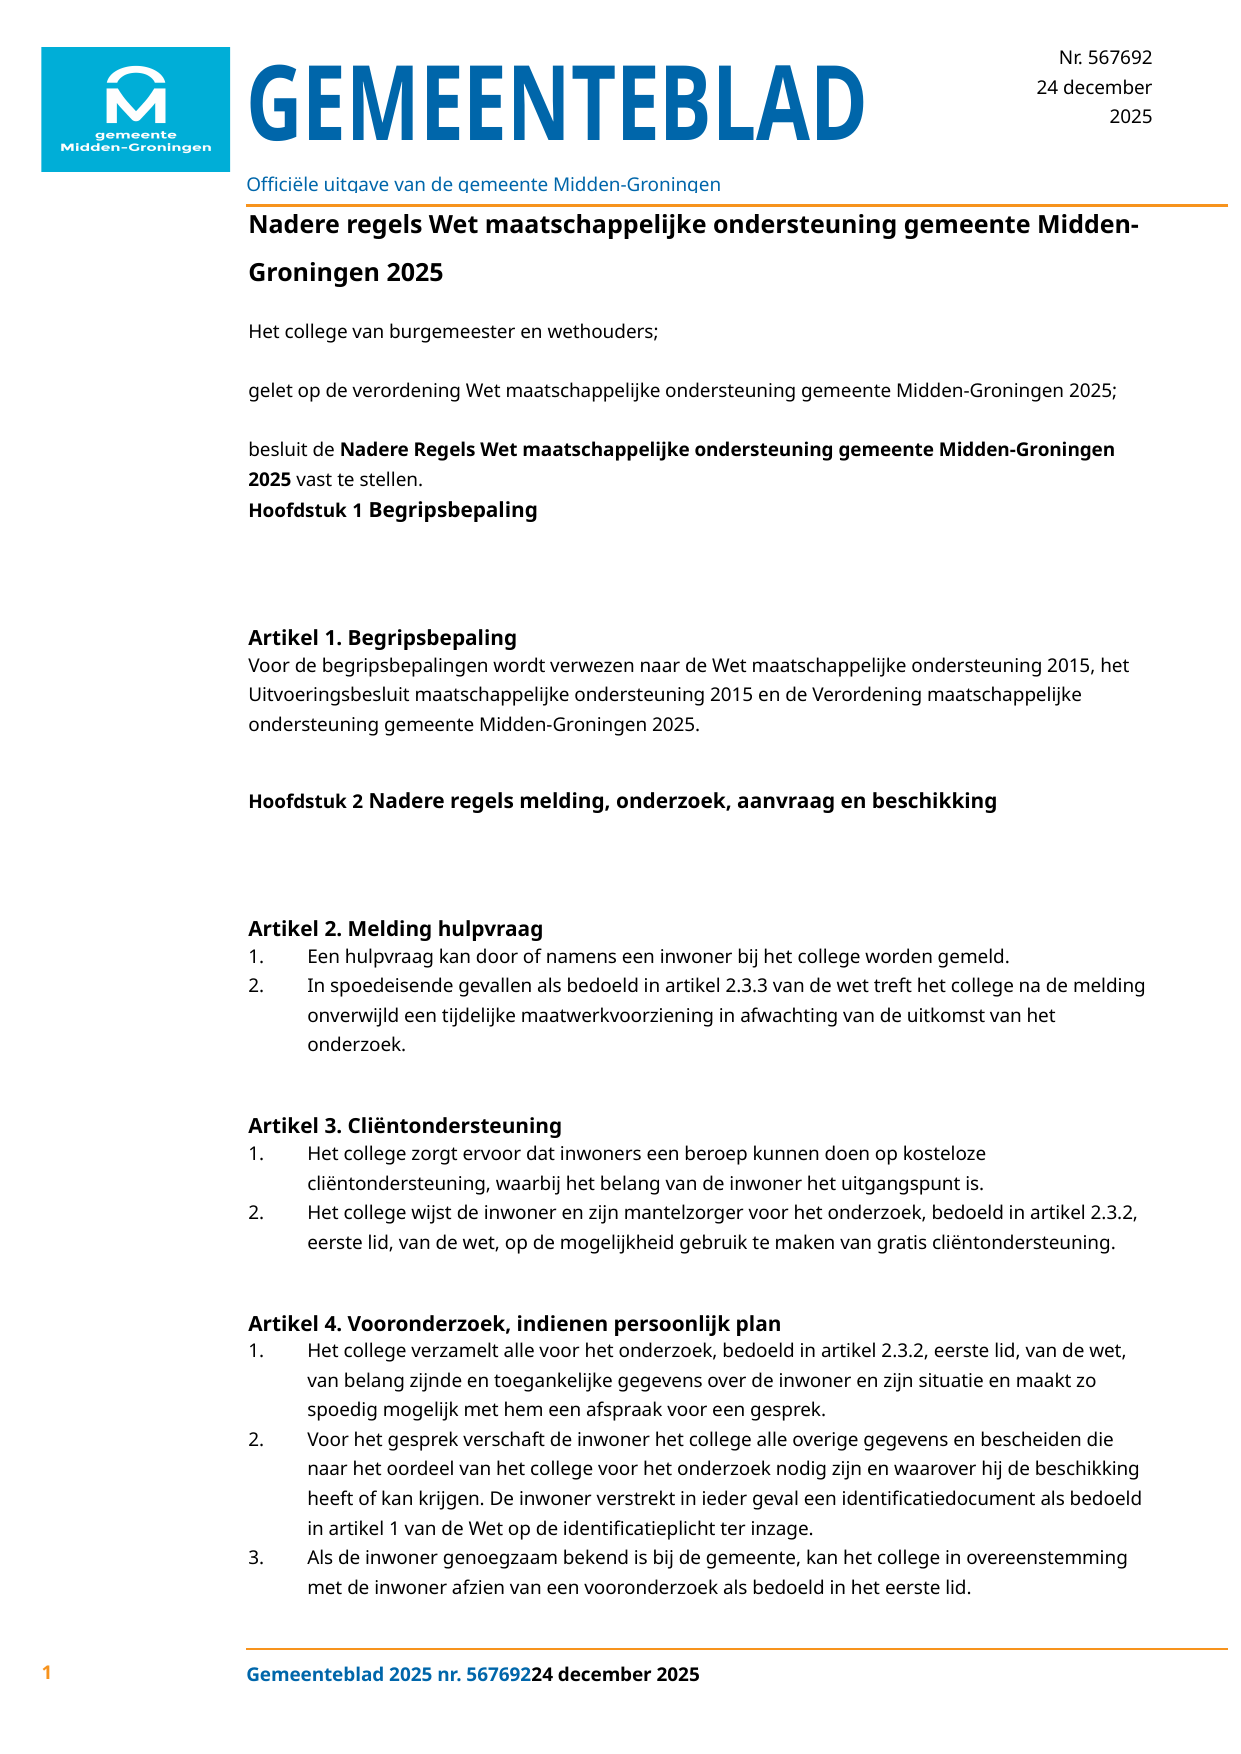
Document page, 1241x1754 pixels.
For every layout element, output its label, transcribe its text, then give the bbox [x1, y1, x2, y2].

text Artikel 3. Cliëntondersteuning [248, 1112, 1152, 1140]
text gelet op de verordening Wet maatschappelijke ondersteuning gemeente Midden-Groningen 2025; [248, 377, 1152, 403]
list Het college zorgt ervoor dat inwoners een beroep kunnen doen op kosteloze cliëntondersteuning, waarbij het belang van de inwoner het uitgangspunt is. [248, 1140, 1152, 1195]
text Artikel 1. Begripsbepaling [248, 623, 1152, 652]
text Artikel 4. Vooronderzoek, indienen persoonlijk plan [248, 1309, 1152, 1337]
picture [108, 66, 164, 82]
text Het college van burgemeester en wethouders; [248, 318, 1152, 344]
list Het college wijst de inwoner en zijn mantelzorger voor het onderzoek, bedoeld in artikel 2.3.2, eerste lid, van de wet, op de mogelijkheid gebruik te maken van gratis cliëntondersteuning. [248, 1199, 1152, 1254]
text Voor de begripsbepalingen wordt verwezen naar de Wet maatschappelijke ondersteuning 2015, het Uitvoeringsbesluit maatschappelijke ondersteuning 2015 en de Verordening maatschappelijke ondersteuning gemeente Midden-Groningen 2025. [248, 652, 1152, 737]
text besluit de Nadere Regels Wet maatschappelijke ondersteuning gemeente Midden-Groningen 2025 vast te stellen. [248, 436, 1152, 492]
picture [184, 146, 190, 153]
text Artikel 2. Melding hulpvraag [248, 914, 1152, 943]
text Hoofdstuk 2 Nadere regels melding, onderzoek, aanvraag en beschikking [248, 786, 1152, 815]
picture [107, 89, 165, 122]
list In spoedeisende gevallen als bedoeld in artikel 2.3.3 van de wet treft het college na de melding onverwijld een tijdelijke maatwerkvoorziening in afwachting van de uitkomst van het onderzoek. [248, 972, 1152, 1057]
list Het college verzamelt alle voor het onderzoek, bedoeld in artikel 2.3.2, eerste lid, van de wet, van belang zijnde en toegankelijke gegevens over de inwoner en zijn situatie en maakt zo spoedig mogelijk met hem een afspraak voor een gesprek. [248, 1337, 1152, 1422]
list Als de inwoner genoegzaam bekend is bij de gemeente, kan het college in overeenstemming met de inwoner afzien van een vooronderzoek als bedoeld in het eerste lid. [248, 1544, 1152, 1600]
text Nadere regels Wet maatschappelijke ondersteuning gemeente Midden-Groningen 2025 [248, 207, 1152, 288]
list Voor het gesprek verschaft de inwoner het college alle overige gegevens en bescheiden die naar het oordeel van het college voor het onderzoek nodig zijn en waarover hij de beschikking heeft of kan krijgen. De inwoner verstrekt in ieder geval een identificatiedocument als bedoeld in artikel 1 van de Wet op de identificatieplicht ter inzage. [248, 1426, 1152, 1541]
text Hoofdstuk 1 Begripsbepaling [248, 495, 1152, 524]
list Een hulpvraag kan door of namens een inwoner bij het college worden gemeld. [248, 943, 1152, 969]
